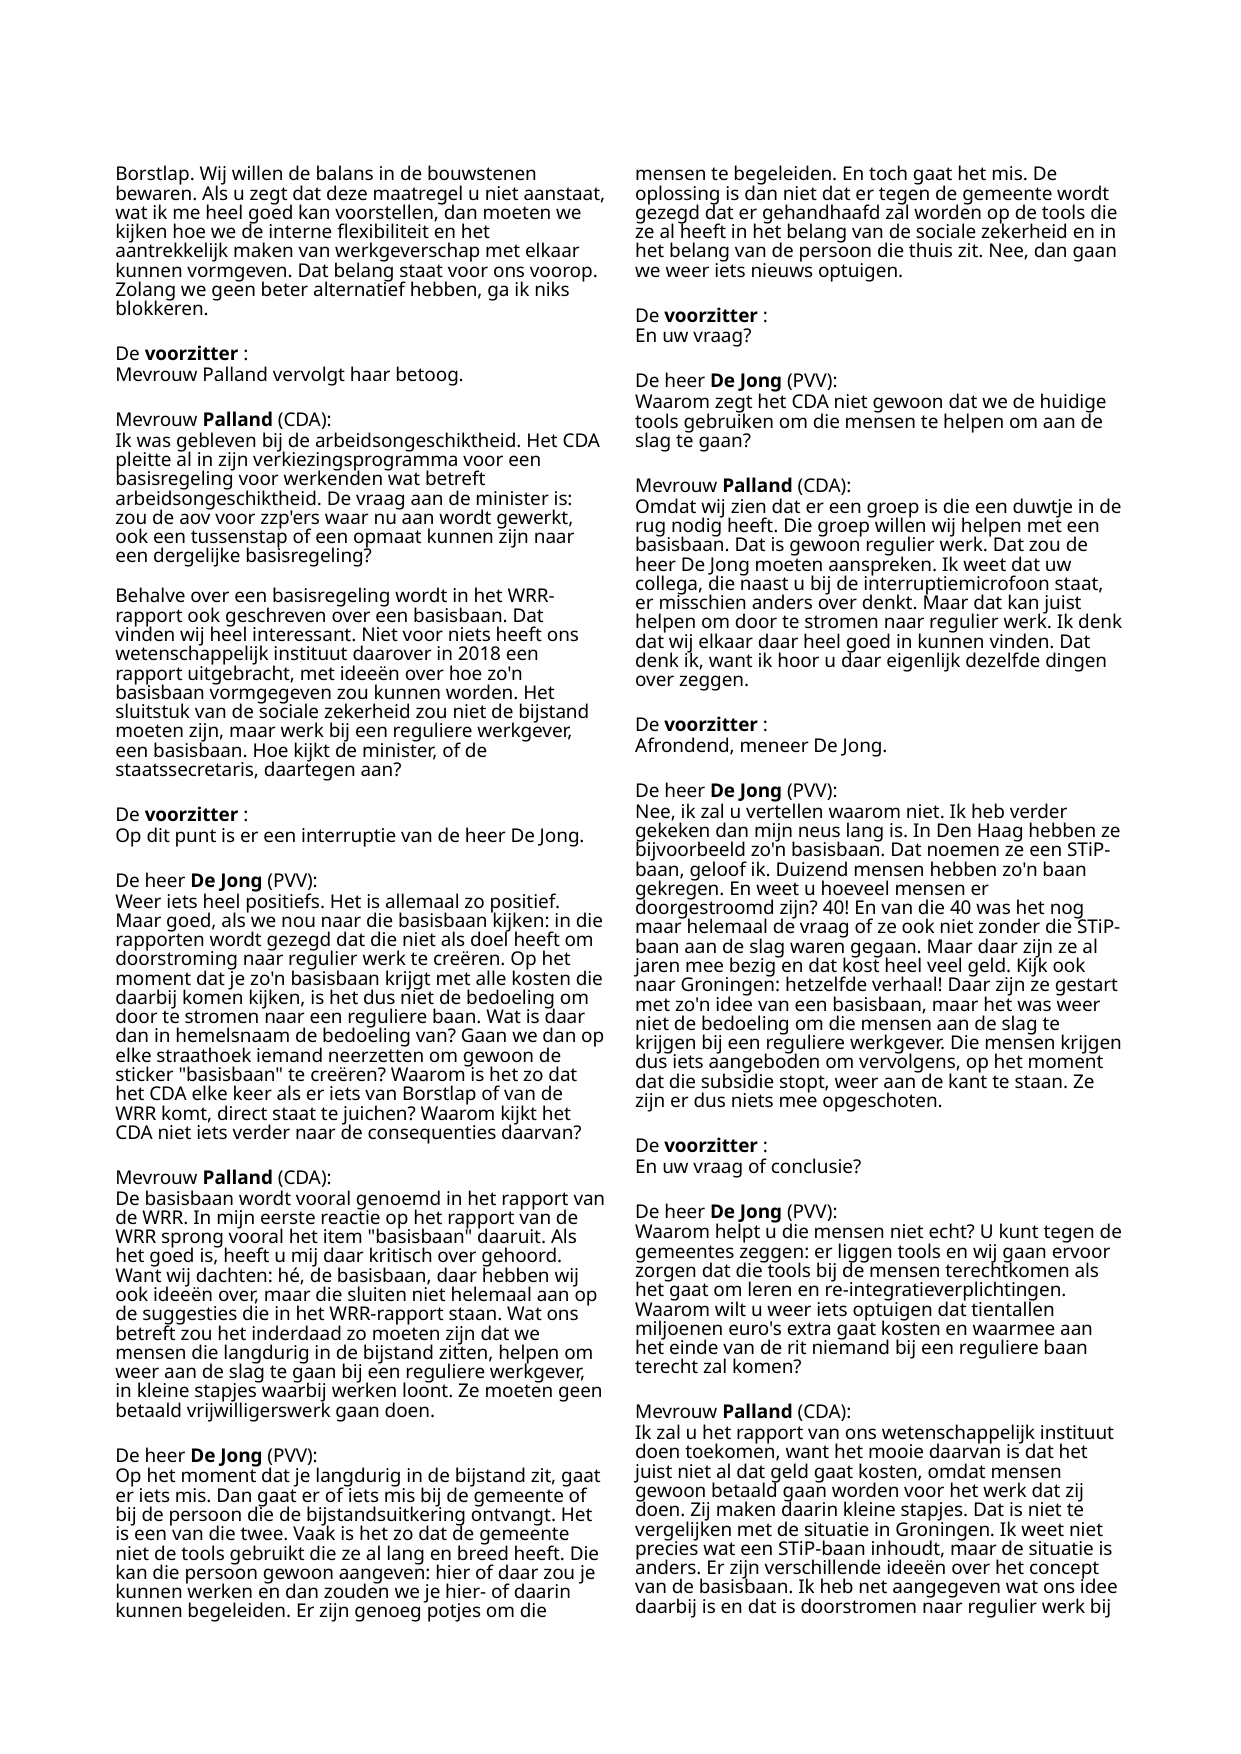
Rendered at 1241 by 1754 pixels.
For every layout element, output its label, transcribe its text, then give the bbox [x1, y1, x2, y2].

text Nee, ik zal u vertellen waarom niet. Ik heb verder gekeken dan mijn neus lang is. In Den Haag hebben ze bijvoorbeeld zo'n basisbaan. Dat noemen ze een STiP-baan, geloof ik. Duizend mensen hebben zo'n baan gekregen. En weet u hoeveel mensen er doorgestroomd zijn? 40! En van die 40 was het nog maar helemaal de vraag of ze ook niet zonder die STiP-baan aan de slag waren gegaan. Maar daar zijn ze al jaren mee bezig en dat kost heel veel geld. Kijk ook naar Groningen: hetzelfde verhaal! Daar zijn ze gestart met zo'n idee van een basisbaan, maar het was weer niet de bedoeling om die mensen aan de slag te krijgen bij een reguliere werkgever. Die mensen krijgen dus iets aangeboden om vervolgens, op het moment dat die subsidie stopt, weer aan de kant te staan. Ze zijn er dus niets mee opgeschoten. [635, 803, 1125, 1111]
text De voorzitter : [635, 711, 1125, 737]
text Ik zal u het rapport van ons wetenschappelijk instituut doen toekomen, want het mooie daarvan is dat het juist niet al dat geld gaat kosten, omdat mensen gewoon betaald gaan worden voor het werk dat zij doen. Zij maken daarin kleine stapjes. Dat is niet te vergelijken met de situatie in Groningen. Ik weet niet precies wat een STiP-baan inhoudt, maar de situatie is anders. Er zijn verschillende ideeën over het concept van de basisbaan. Ik heb net aangegeven wat ons idee daarbij is en dat is doorstromen naar regulier werk bij [635, 1424, 1125, 1617]
text Waarom zegt het CDA niet gewoon dat we de huidige tools gebruiken om die mensen te helpen om aan de slag te gaan? [635, 393, 1125, 451]
text Mevrouw Palland (CDA): [115, 1164, 605, 1190]
text De heer De Jong (PVV): [115, 1442, 605, 1467]
text De basisbaan wordt vooral genoemd in het rapport van de WRR. In mijn eerste reactie op het rapport van de WRR sprong vooral het item "basisbaan" daaruit. Als het goed is, heeft u mij daar kritisch over gehoord. Want wij dachten: hé, de basisbaan, daar hebben wij ook ideeën over, maar die sluiten niet helemaal aan op de suggesties die in het WRR-rapport staan. Wat ons betreft zou het inderdaad zo moeten zijn dat we mensen die langdurig in de bijstand zitten, helpen om weer aan de slag te gaan bij een reguliere werkgever, in kleine stapjes waarbij werken loont. Ze moeten geen betaald vrijwilligerswerk gaan doen. [115, 1190, 605, 1421]
text Ik was gebleven bij de arbeidsongeschiktheid. Het CDA pleitte al in zijn verkiezingsprogramma voor een basisregeling voor werkenden wat betreft arbeidsongeschiktheid. De vraag aan de minister is: zou de aov voor zzp'ers waar nu aan wordt gewerkt, ook een tussenstap of een opmaat kunnen zijn naar een dergelijke basisregeling? [115, 432, 605, 567]
text De voorzitter : [635, 1132, 1125, 1158]
text Op het moment dat je langdurig in de bijstand zit, gaat er iets mis. Dan gaat er of iets mis bij de gemeente of bij de persoon die de bijstandsuitkering ontvangt. Het is een van die twee. Vaak is het zo dat de gemeente niet de tools gebruikt die ze al lang en breed heeft. Die kan die persoon gewoon aangeven: hier of daar zou je kunnen werken en dan zouden we je hier- of daarin kunnen begeleiden. Er zijn genoeg potjes om die [115, 1467, 605, 1622]
text Behalve over een basisregeling wordt in het WRR-rapport ook geschreven over een basisbaan. Dat vinden wij heel interessant. Niet voor niets heeft ons wetenschappelijk instituut daarover in 2018 een rapport uitgebracht, met ideeën over hoe zo'n basisbaan vormgegeven zou kunnen worden. Het sluitstuk van de sociale zekerheid zou niet de bijstand moeten zijn, maar werk bij een reguliere werkgever, een basisbaan. Hoe kijkt de minister, of de staatssecretaris, daartegen aan? [115, 587, 605, 780]
text De voorzitter : [635, 302, 1125, 327]
text Mevrouw Palland (CDA): [115, 406, 605, 432]
text De voorzitter : [115, 801, 605, 827]
text De voorzitter : [115, 340, 605, 366]
text En uw vraag? [635, 327, 1125, 347]
text Afrondend, meneer De Jong. [635, 737, 1125, 756]
text mensen te begeleiden. En toch gaat het mis. De oplossing is dan niet dat er tegen de gemeente wordt gezegd dat er gehandhaafd zal worden op de tools die ze al heeft in het belang van de sociale zekerheid en in het belang van de persoon die thuis zit. Nee, dan gaan we weer iets nieuws optuigen. [635, 165, 1125, 281]
text En uw vraag of conclusie? [635, 1158, 1125, 1177]
text Mevrouw Palland (CDA): [635, 472, 1125, 498]
text De heer De Jong (PVV): [635, 1198, 1125, 1223]
text Mevrouw Palland (CDA): [635, 1398, 1125, 1424]
text De heer De Jong (PVV): [635, 777, 1125, 803]
text Weer iets heel positiefs. Het is allemaal zo positief. Maar goed, als we nou naar die basisbaan kijken: in die rapporten wordt gezegd dat die niet als doel heeft om doorstroming naar regulier werk te creëren. Op het moment dat je zo'n basisbaan krijgt met alle kosten die daarbij komen kijken, is het dus niet de bedoeling om door te stromen naar een reguliere baan. Wat is daar dan in hemelsnaam de bedoeling van? Gaan we dan op elke straathoek iemand neerzetten om gewoon de sticker "basisbaan" te creëren? Waarom is het zo dat het CDA elke keer als er iets van Borstlap of van de WRR komt, direct staat te juichen? Waarom kijkt het CDA niet iets verder naar de consequenties daarvan? [115, 893, 605, 1143]
text Omdat wij zien dat er een groep is die een duwtje in de rug nodig heeft. Die groep willen wij helpen met een basisbaan. Dat is gewoon regulier werk. Dat zou de heer De Jong moeten aanspreken. Ik weet dat uw collega, die naast u bij de interruptiemicrofoon staat, er misschien anders over denkt. Maar dat kan juist helpen om door te stromen naar regulier werk. Ik denk dat wij elkaar daar heel goed in kunnen vinden. Dat denk ik, want ik hoor u daar eigenlijk dezelfde dingen over zeggen. [635, 498, 1125, 690]
text De heer De Jong (PVV): [635, 368, 1125, 393]
text Waarom helpt u die mensen niet echt? U kunt tegen de gemeentes zeggen: er liggen tools en wij gaan ervoor zorgen dat die tools bij de mensen terechtkomen als het gaat om leren en re-integratieverplichtingen. Waarom wilt u weer iets optuigen dat tientallen miljoenen euro's extra gaat kosten en waarmee aan het einde van de rit niemand bij een reguliere baan terecht zal komen? [635, 1223, 1125, 1378]
text Mevrouw Palland vervolgt haar betoog. [115, 366, 605, 385]
text De heer De Jong (PVV): [115, 867, 605, 893]
text Op dit punt is er een interruptie van de heer De Jong. [115, 827, 605, 846]
text Borstlap. Wij willen de balans in de bouwstenen bewaren. Als u zegt dat deze maatregel u niet aanstaat, wat ik me heel goed kan voorstellen, dan moeten we kijken hoe we de interne flexibiliteit en het aantrekkelijk maken van werkgeverschap met elkaar kunnen vormgeven. Dat belang staat voor ons voorop. Zolang we geen beter alternatief hebben, ga ik niks blokkeren. [115, 165, 605, 319]
